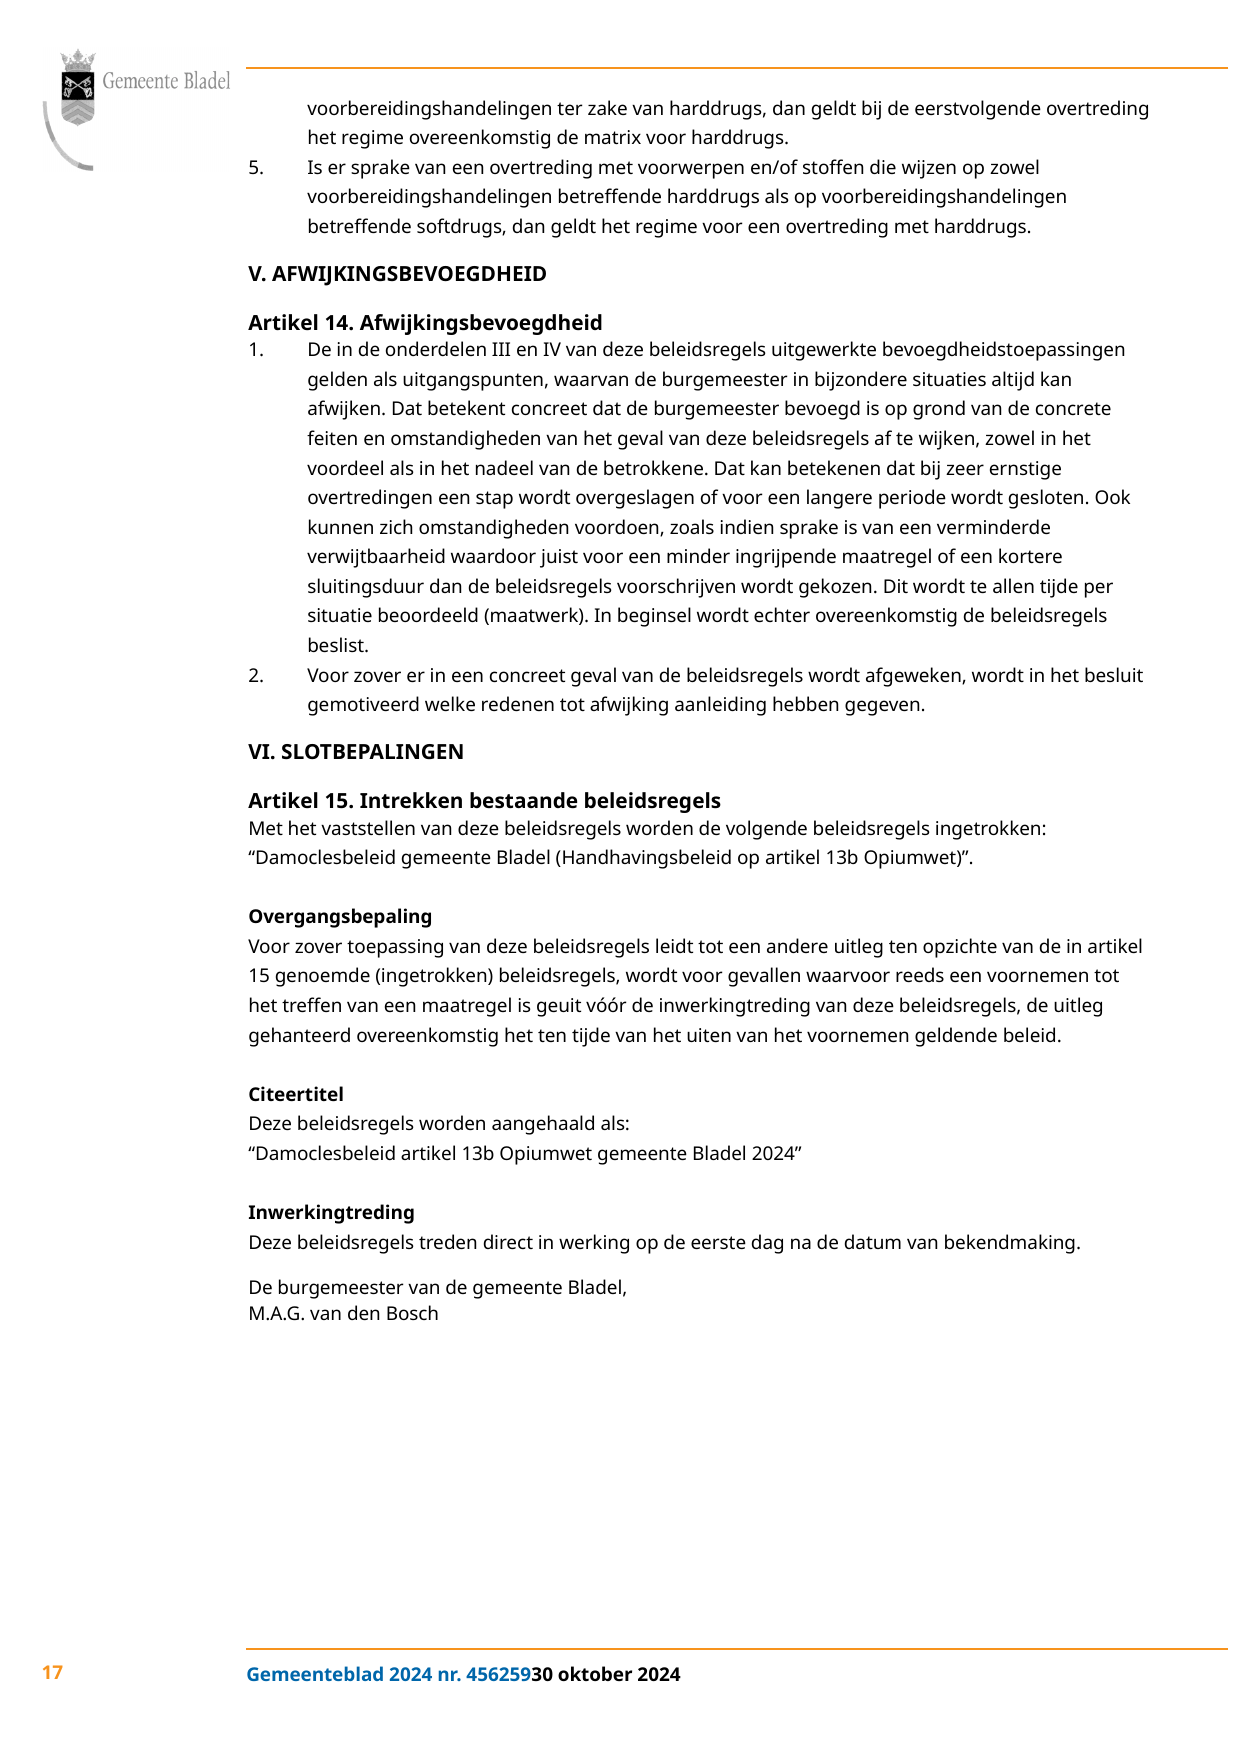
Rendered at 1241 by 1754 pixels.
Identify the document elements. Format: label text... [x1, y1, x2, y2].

text Met het vaststellen van deze beleidsregels worden de volgende beleidsregels ingetrokken: “Damoclesbeleid gemeente Bladel (Handhavingsbeleid op artikel 13b Opiumwet)”. [248, 815, 1152, 870]
text “Damoclesbeleid artikel 13b Opiumwet gemeente Bladel 2024” [248, 1140, 1152, 1166]
text M.A.G. van den Bosch [248, 1300, 1152, 1326]
text Inwerkingtreding [248, 1199, 1152, 1225]
text V. AFWIJKINGSBEVOEGDHEID [248, 259, 1152, 287]
text Voor zover toepassing van deze beleidsregels leidt tot een andere uitleg ten opzichte van de in artikel 15 genoemde (ingetrokken) beleidsregels, wordt voor gevallen waarvoor reeds een voornemen tot het treffen van een maatregel is geuit vóór de inwerkingtreding van deze beleidsregels, de uitleg gehanteerd overeenkomstig het ten tijde van het uiten van het voornemen geldende beleid. [248, 933, 1152, 1048]
text Deze beleidsregels worden aangehaald als: [248, 1111, 1152, 1136]
text Citeertitel [248, 1081, 1152, 1107]
text VI. SLOTBEPALINGEN [248, 737, 1152, 766]
text Deze beleidsregels treden direct in werking op de eerste dag na de datum van bekendmaking. [248, 1229, 1152, 1255]
list Is er sprake van een overtreding met voorwerpen en/of stoffen die wijzen op zowel voorbereidingshandelingen betreffende harddrugs als op voorbereidingshandelingen betreffende softdrugs, dan geldt het regime voor een overtreding met harddrugs. [248, 154, 1152, 239]
list De in de onderdelen III en IV van deze beleidsregels uitgewerkte bevoegdheidstoepassingen gelden als uitgangspunten, waarvan de burgemeester in bijzondere situaties altijd kan afwijken. Dat betekent concreet dat de burgemeester bevoegd is op grond van de concrete feiten en omstandigheden van het geval van deze beleidsregels af te wijken, zowel in het voordeel als in het nadeel van de betrokkene. Dat kan betekenen dat bij zeer ernstige overtredingen een stap wordt overgeslagen of voor een langere periode wordt gesloten. Ook kunnen zich omstandigheden voordoen, zoals indien sprake is van een verminderde verwijtbaarheid waardoor juist voor een minder ingrijpende maatregel of een kortere sluitingsduur dan de beleidsregels voorschrijven wordt gekozen. Dit wordt te allen tijde per situatie beoordeeld (maatwerk). In beginsel wordt echter overeenkomstig de beleidsregels beslist. [248, 336, 1152, 658]
text Artikel 14. Afwijkingsbevoegdheid [248, 308, 1152, 336]
text Overgangsbepaling [248, 903, 1152, 929]
text De burgemeester van de gemeente Bladel, [248, 1274, 1152, 1300]
text Artikel 15. Intrekken bestaande beleidsregels [248, 786, 1152, 815]
list Voor zover er in een concreet geval van de beleidsregels wordt afgeweken, wordt in het besluit gemotiveerd welke redenen tot afwijking aanleiding hebben gegeven. [248, 662, 1152, 717]
picture [41, 47, 231, 172]
list voorbereidingshandelingen ter zake van harddrugs, dan geldt bij de eerstvolgende overtreding het regime overeenkomstig de matrix voor harddrugs. [248, 95, 1152, 150]
